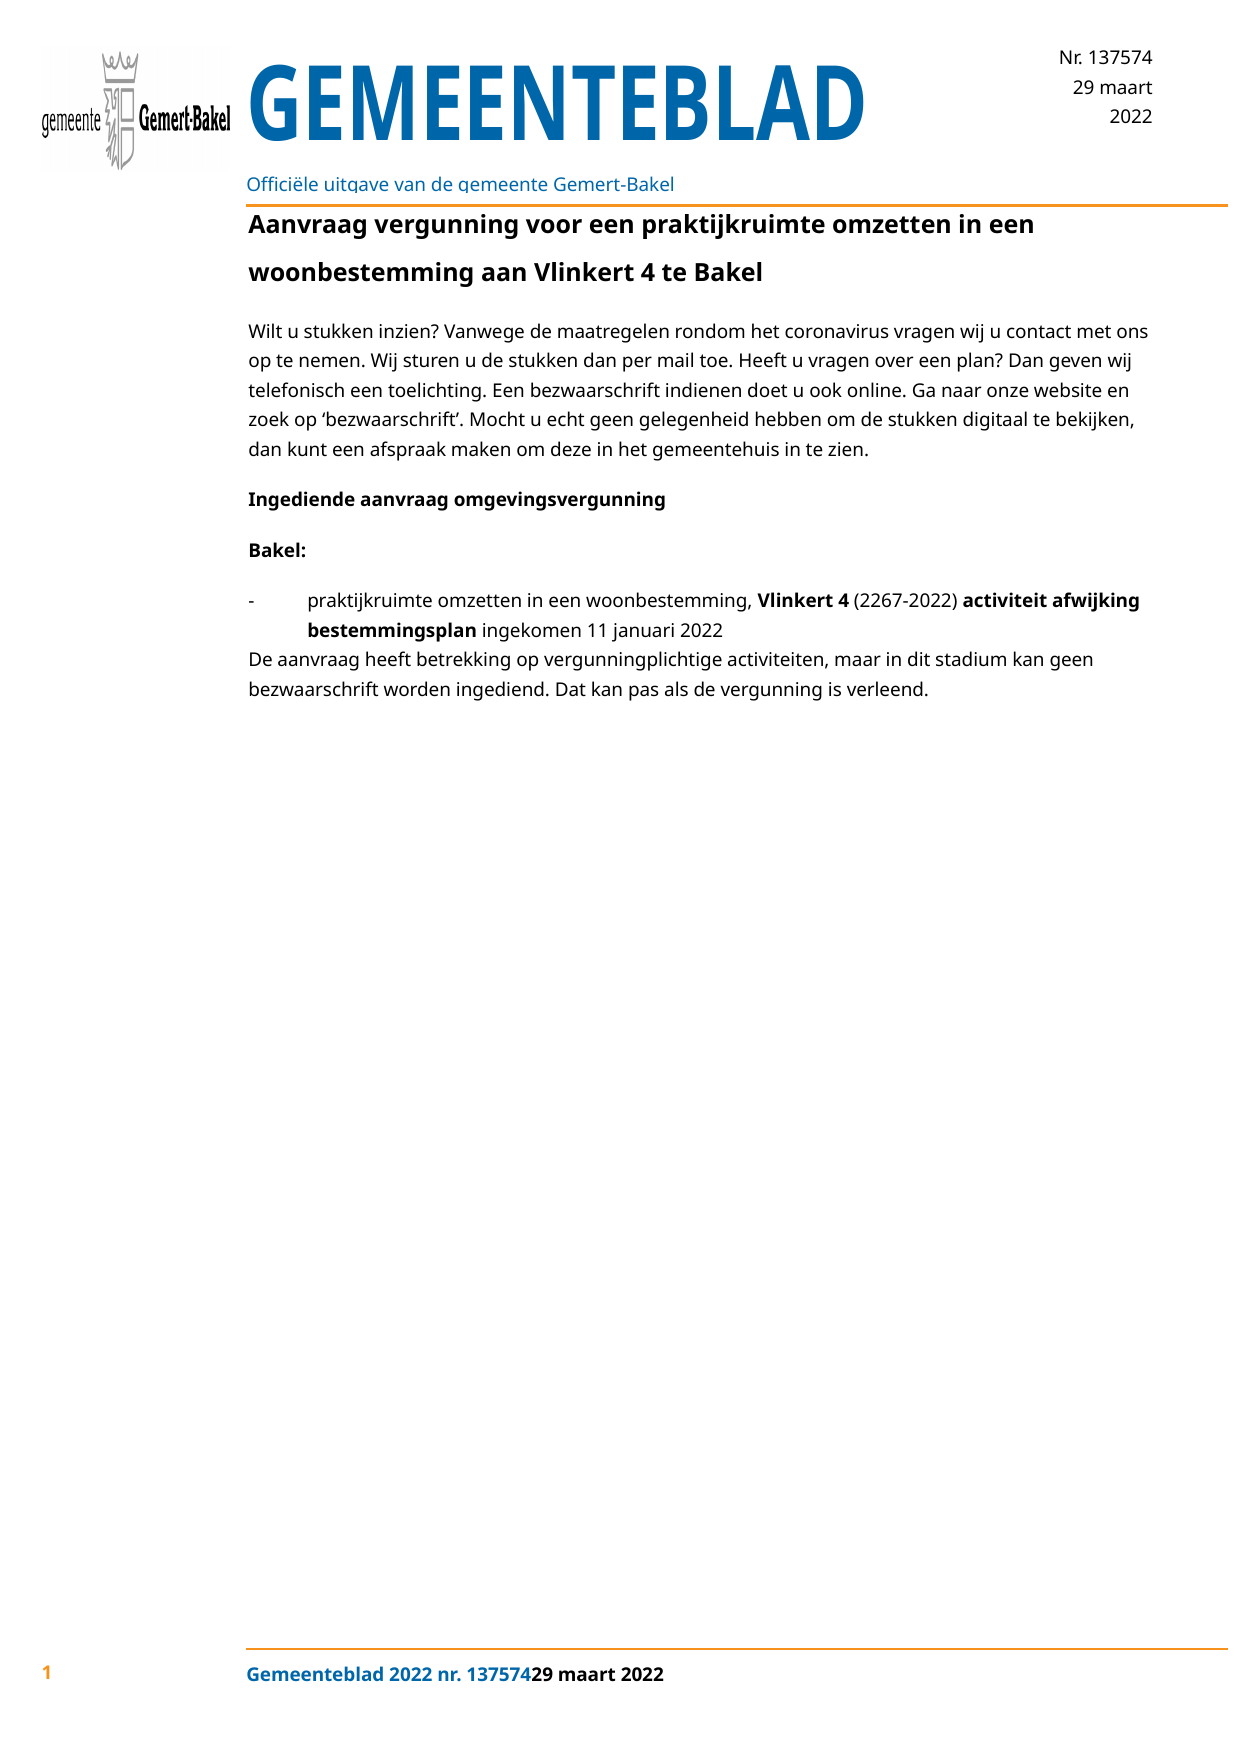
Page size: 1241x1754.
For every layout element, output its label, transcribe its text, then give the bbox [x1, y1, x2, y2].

text De aanvraag heeft betrekking op vergunningplichtige activiteiten, maar in dit stadium kan geen bezwaarschrift worden ingediend. Dat kan pas als de vergunning is verleend. [248, 647, 1152, 702]
text Aanvraag vergunning voor een praktijkruimte omzetten in een woonbestemming aan Vlinkert 4 te Bakel [248, 207, 1152, 288]
text Bakel: [248, 537, 1152, 563]
text Wilt u stukken inzien? Vanwege de maatregelen rondom het coronavirus vragen wij u contact met ons op te nemen. Wij sturen u de stukken dan per mail toe. Heeft u vragen over een plan? Dan geven wij telefonisch een toelichting. Een bezwaarschrift indienen doet u ook online. Ga naar onze website en zoek op ‘bezwaarschrift’. Mocht u echt geen gelegenheid hebben om de stukken digitaal te bekijken, dan kunt een afspraak maken om deze in het gemeentehuis in te zien. [248, 318, 1152, 462]
picture [41, 47, 231, 172]
text Ingediende aanvraag omgevingsvergunning [248, 487, 1152, 512]
list praktijkruimte omzetten in een woonbestemming, Vlinkert 4 (2267-2022) activiteit afwijking bestemmingsplan ingekomen 11 januari 2022 [248, 587, 1152, 643]
